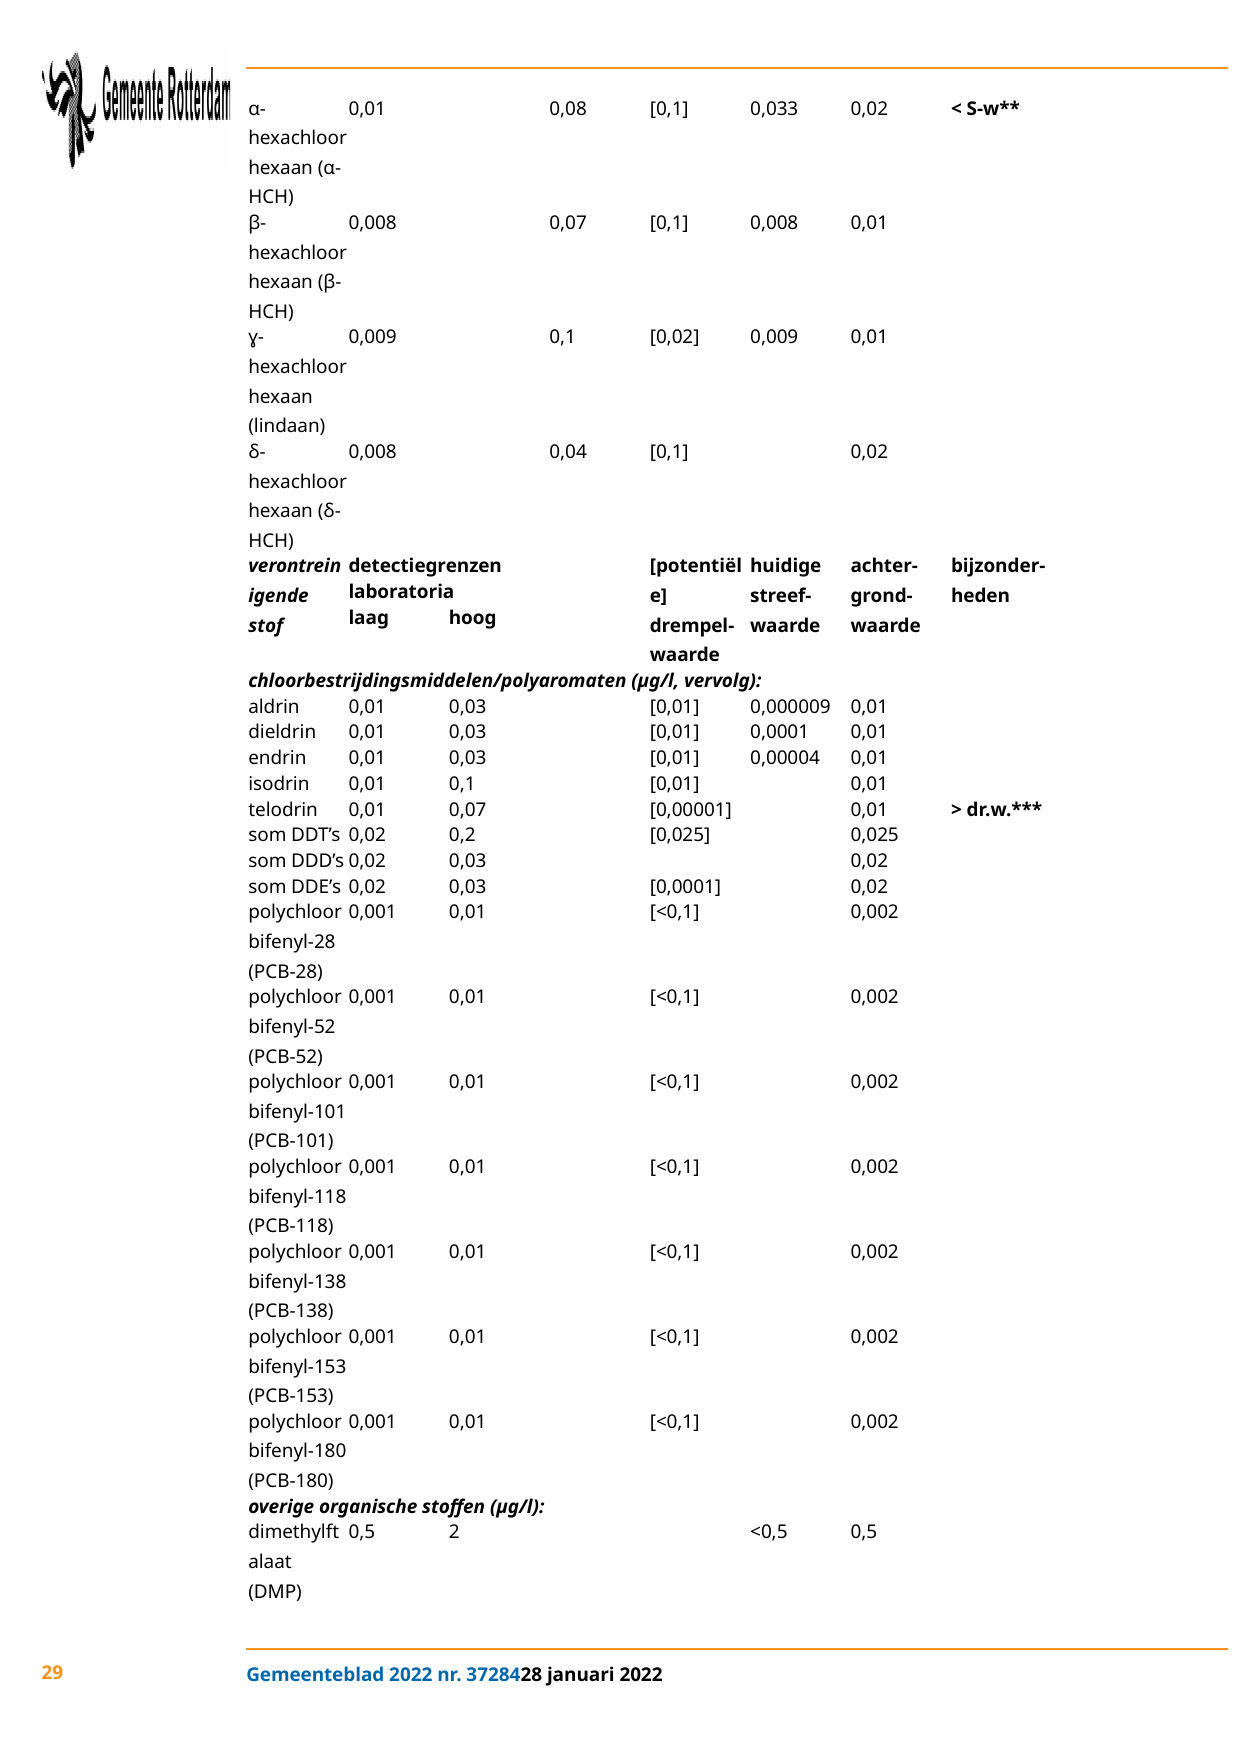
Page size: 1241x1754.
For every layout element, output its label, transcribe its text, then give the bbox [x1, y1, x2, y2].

table_cell ɣ-hexachloorhexaan (lindaan) [248, 324, 348, 438]
table_cell [750, 438, 850, 553]
table_cell som DDD’s [248, 847, 348, 873]
table_cell detectiegrenzen [348, 553, 649, 578]
table_cell δ-hexachloorhexaan (δ-HCH) [248, 438, 348, 553]
table_cell 0,03 [449, 744, 649, 770]
table_cell [951, 1069, 1051, 1153]
table_cell [750, 1238, 850, 1323]
table_cell 0,002 [850, 984, 951, 1068]
table_cell 0,001 [348, 1408, 449, 1493]
table_cell 0,07 [549, 209, 649, 324]
table_cell 0,03 [449, 873, 649, 899]
table_cell 0,01 [449, 1323, 649, 1408]
table_cell [951, 744, 1051, 770]
table_cell polychloorbifenyl-28 (PCB-28) [248, 899, 348, 984]
table_cell aldrin [248, 693, 348, 719]
table_cell [951, 899, 1051, 984]
table_cell [951, 770, 1051, 796]
table_cell [0,1] [650, 209, 750, 324]
table_cell 0,000009 [750, 693, 850, 719]
table_cell [0,1] [650, 438, 750, 553]
table_cell [0,00001] [650, 796, 750, 822]
table_cell 0,01 [850, 796, 951, 822]
table_cell β-hexachloorhexaan (β-HCH) [248, 209, 348, 324]
table_cell polychloorbifenyl-153 (PCB-153) [248, 1323, 348, 1408]
table_cell [750, 984, 850, 1068]
table_cell polychloorbifenyl-180 (PCB-180) [248, 1408, 348, 1493]
table_cell 0,01 [348, 95, 549, 209]
table_cell som DDT’s [248, 822, 348, 847]
table_cell [951, 324, 1051, 438]
table_cell laboratoria [348, 579, 649, 604]
table_cell [951, 1154, 1051, 1238]
table_cell <0,5 [750, 1519, 850, 1604]
table_cell [951, 984, 1051, 1068]
table_cell [0,0001] [650, 873, 750, 899]
table_cell [951, 209, 1051, 324]
table_cell som DDE’s [248, 873, 348, 899]
table_cell isodrin [248, 770, 348, 796]
table_cell 0,009 [348, 324, 549, 438]
table_cell [750, 1408, 850, 1493]
table_cell 0,2 [449, 822, 649, 847]
table_cell 0,001 [348, 1323, 449, 1408]
table_cell 0,025 [850, 822, 951, 847]
table_cell 0,002 [850, 1323, 951, 1408]
table_cell 0,009 [750, 324, 850, 438]
table_cell > dr.w.*** [951, 796, 1051, 822]
table_cell 0,01 [449, 899, 649, 984]
table_cell [750, 899, 850, 984]
table_cell [750, 1323, 850, 1408]
table_cell < S-w** [951, 95, 1051, 209]
table_cell [<0,1] [650, 1154, 750, 1238]
table_cell 2 [449, 1519, 649, 1604]
table_cell [<0,1] [650, 1323, 750, 1408]
table_cell 0,01 [449, 1154, 649, 1238]
table_cell 0,001 [348, 1238, 449, 1323]
table_cell 0,01 [850, 744, 951, 770]
table_cell 0,002 [850, 1154, 951, 1238]
table_cell [951, 1519, 1051, 1604]
table_cell 0,01 [348, 796, 449, 822]
table_cell [0,01] [650, 719, 750, 744]
table_cell [951, 1408, 1051, 1493]
table_cell polychloorbifenyl-138 (PCB-138) [248, 1238, 348, 1323]
table_cell 0,08 [549, 95, 649, 209]
table_cell 0,01 [449, 1238, 649, 1323]
table_cell laag [348, 604, 449, 667]
table_cell [951, 693, 1051, 719]
table_cell polychloorbifenyl-118 (PCB-118) [248, 1154, 348, 1238]
table_cell 0,002 [850, 1408, 951, 1493]
table_cell 0,01 [850, 693, 951, 719]
table_cell hoog [449, 604, 649, 667]
table_cell [0,02] [650, 324, 750, 438]
table_cell [750, 1154, 850, 1238]
table_cell 0,01 [850, 324, 951, 438]
table_cell [<0,1] [650, 1238, 750, 1323]
table_cell overige organische stoffen (µg/l): [248, 1493, 1051, 1519]
table_cell [951, 1323, 1051, 1408]
table_cell [<0,1] [650, 1069, 750, 1153]
table_cell α-hexachloorhexaan (α-HCH) [248, 95, 348, 209]
table_cell 0,1 [449, 770, 649, 796]
table_cell 0,001 [348, 984, 449, 1068]
table_cell [<0,1] [650, 984, 750, 1068]
table_cell 0,001 [348, 1154, 449, 1238]
table_cell [951, 847, 1051, 873]
table_cell 0,02 [850, 873, 951, 899]
table_cell verontreinigende stof [248, 553, 348, 667]
table_cell 0,01 [449, 984, 649, 1068]
table_cell [750, 796, 850, 822]
table_cell [951, 873, 1051, 899]
table_cell [951, 438, 1051, 553]
table_cell polychloorbifenyl-101 (PCB-101) [248, 1069, 348, 1153]
table_cell dieldrin [248, 719, 348, 744]
table_cell [<0,1] [650, 899, 750, 984]
table_cell [951, 719, 1051, 744]
table_cell 0,04 [549, 438, 649, 553]
table_cell 0,01 [449, 1408, 649, 1493]
table_cell 0,03 [449, 847, 649, 873]
table_cell [<0,1] [650, 1408, 750, 1493]
table_cell [0,01] [650, 744, 750, 770]
table_cell huidige streef-waarde [750, 553, 850, 667]
table_cell 0,001 [348, 899, 449, 984]
table_cell [750, 1069, 850, 1153]
table_cell [750, 847, 850, 873]
table_cell 0,03 [449, 719, 649, 744]
table_cell 0,02 [348, 822, 449, 847]
table_cell 0,02 [348, 847, 449, 873]
table_cell achter-grond-waarde [850, 553, 951, 667]
table_cell [750, 873, 850, 899]
table_cell 0,008 [750, 209, 850, 324]
table_cell [750, 822, 850, 847]
table_cell 0,00004 [750, 744, 850, 770]
table_cell 0,03 [449, 693, 649, 719]
table_cell 0,02 [348, 873, 449, 899]
table_cell 0,01 [348, 719, 449, 744]
table_cell 0,01 [348, 744, 449, 770]
table_cell [951, 1238, 1051, 1323]
table_cell 0,01 [449, 1069, 649, 1153]
table_cell [951, 822, 1051, 847]
table_cell [750, 770, 850, 796]
table_cell dimethylftalaat (DMP) [248, 1519, 348, 1604]
table_cell 0,002 [850, 1238, 951, 1323]
table_cell [0,01] [650, 693, 750, 719]
table_cell 0,002 [850, 899, 951, 984]
table_cell [0,1] [650, 95, 750, 209]
table_cell 0,01 [348, 770, 449, 796]
table_cell 0,002 [850, 1069, 951, 1153]
table_cell 0,02 [850, 95, 951, 209]
table_cell 0,001 [348, 1069, 449, 1153]
table_cell 0,07 [449, 796, 649, 822]
table_cell [potentiële] drempel-waarde [650, 553, 750, 667]
table_cell 0,5 [348, 1519, 449, 1604]
table_cell polychloorbifenyl-52 (PCB-52) [248, 984, 348, 1068]
table_cell 0,02 [850, 847, 951, 873]
table_cell endrin [248, 744, 348, 770]
table_cell 0,01 [850, 770, 951, 796]
table_cell 0,01 [850, 719, 951, 744]
table_cell 0,02 [850, 438, 951, 553]
table_cell telodrin [248, 796, 348, 822]
table_cell [650, 1519, 750, 1604]
table_cell 0,0001 [750, 719, 850, 744]
table_cell bijzonder-heden [951, 553, 1051, 667]
table_cell 0,008 [348, 438, 549, 553]
table_cell 0,01 [348, 693, 449, 719]
table_cell chloorbestrijdingsmiddelen/polyaromaten (µg/l, vervolg): [248, 667, 1051, 693]
table_cell [0,01] [650, 770, 750, 796]
table_cell [0,025] [650, 822, 750, 847]
table_cell 0,01 [850, 209, 951, 324]
table_cell [650, 847, 750, 873]
table_cell 0,5 [850, 1519, 951, 1604]
table_cell 0,1 [549, 324, 649, 438]
table_cell 0,033 [750, 95, 850, 209]
picture [41, 47, 231, 172]
table_cell 0,008 [348, 209, 549, 324]
